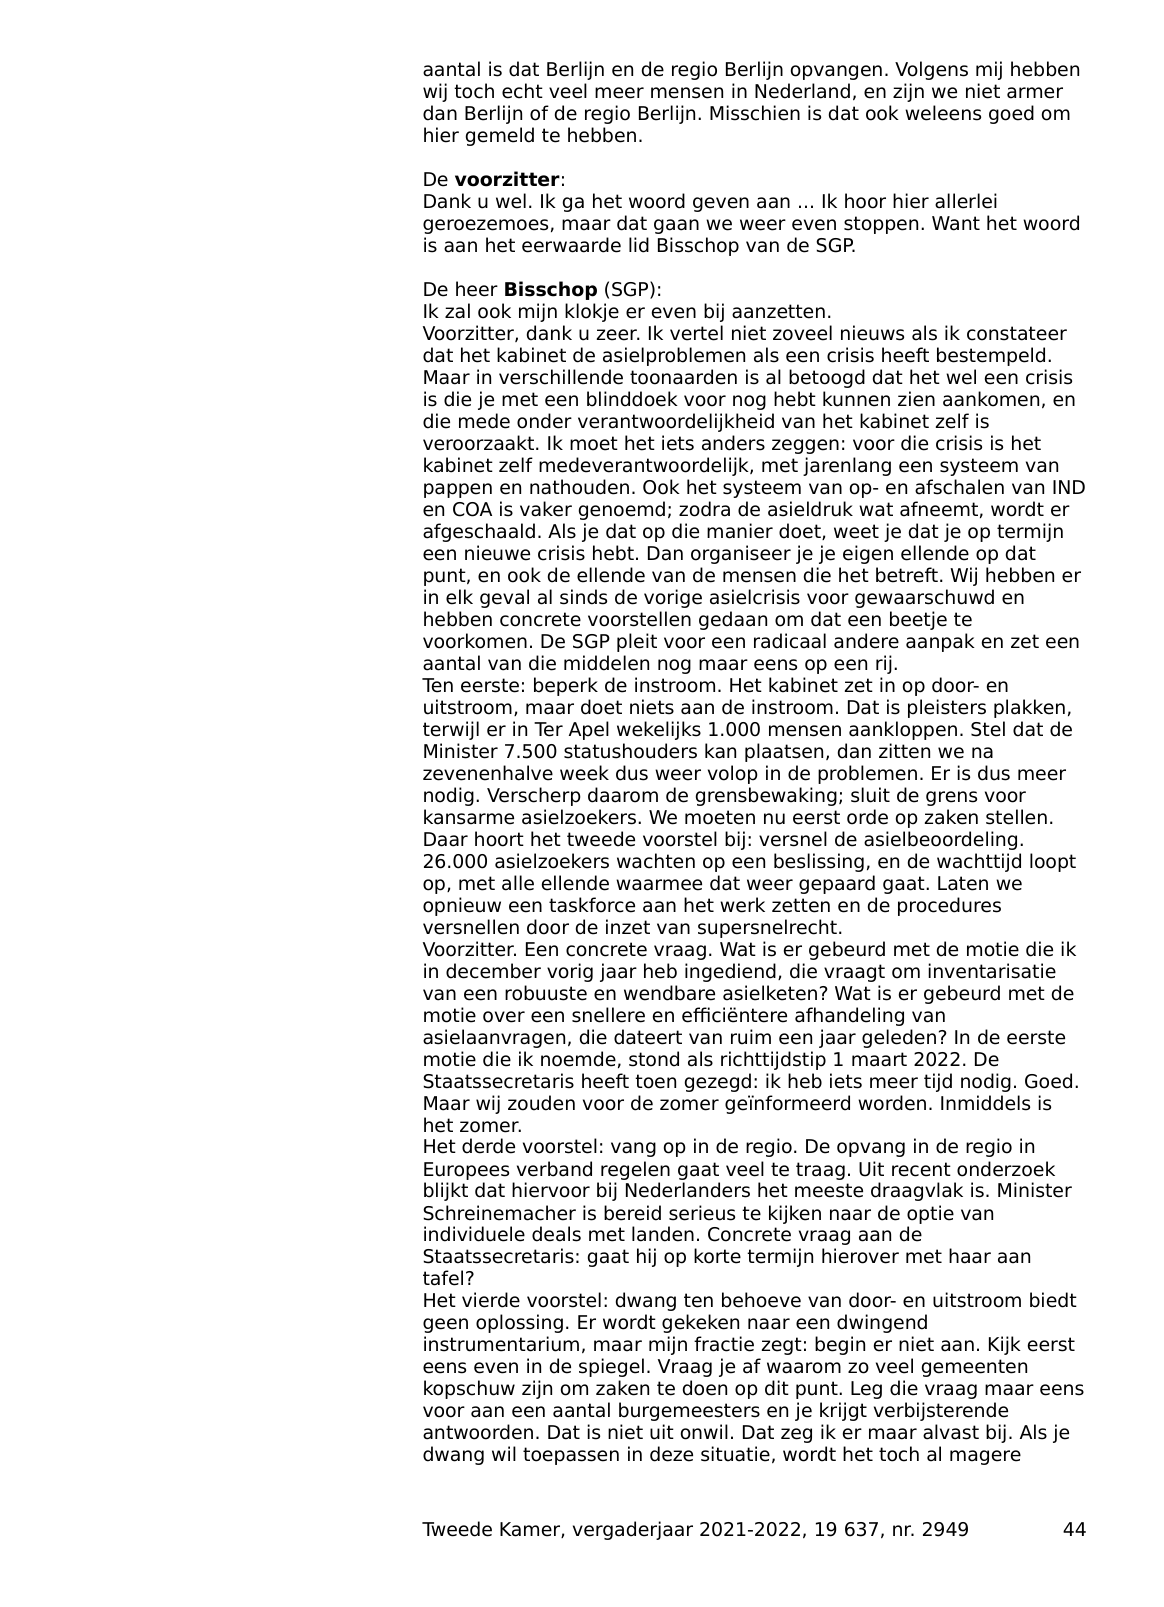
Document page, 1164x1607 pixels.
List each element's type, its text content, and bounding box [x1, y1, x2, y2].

text aantal is dat Berlijn en de regio Berlijn opvangen. Volgens mij hebben wij toch echt veel meer mensen in Nederland, en zijn we niet armer dan Berlijn of de regio Berlijn. Misschien is dat ook weleens goed om hier gemeld te hebben. [422, 59, 1087, 147]
text Het vierde voorstel: dwang ten behoeve van door- en uitstroom biedt geen oplossing. Er wordt gekeken naar een dwingend instrumentarium, maar mijn fractie zegt: begin er niet aan. Kijk eerst eens even in de spiegel. Vraag je af waarom zo veel gemeenten kopschuw zijn om zaken te doen op dit punt. Leg die vraag maar eens voor aan een aantal burgemeesters en je krijgt verbijsterende antwoorden. Dat is niet uit onwil. Dat zeg ik er maar alvast bij. Als je dwang wil toepassen in deze situatie, wordt het toch al magere [422, 1290, 1087, 1466]
text Dank u wel. Ik ga het woord geven aan ... Ik hoor hier allerlei geroezemoes, maar dat gaan we weer even stoppen. Want het woord is aan het eerwaarde lid Bisschop van de SGP. [422, 191, 1087, 257]
text De heer Bisschop (SGP): [422, 279, 1087, 301]
text Ten eerste: beperk de instroom. Het kabinet zet in op door- en uitstroom, maar doet niets aan de instroom. Dat is pleisters plakken, terwijl er in Ter Apel wekelijks 1.000 mensen aankloppen. Stel dat de Minister 7.500 statushouders kan plaatsen, dan zitten we na zevenenhalve week dus weer volop in de problemen. Er is dus meer nodig. Verscherp daarom de grensbewaking; sluit de grens voor kansarme asielzoekers. We moeten nu eerst orde op zaken stellen. Daar hoort het tweede voorstel bij: versnel de asielbeoordeling. 26.000 asielzoekers wachten op een beslissing, en de wachttijd loopt op, met alle ellende waarmee dat weer gepaard gaat. Laten we opnieuw een taskforce aan het werk zetten en de procedures versnellen door de inzet van supersnelrecht. [422, 675, 1087, 939]
text Het derde voorstel: vang op in de regio. De opvang in de regio in Europees verband regelen gaat veel te traag. Uit recent onderzoek blijkt dat hiervoor bij Nederlanders het meeste draagvlak is. Minister Schreinemacher is bereid serieus te kijken naar de optie van individuele deals met landen. Concrete vraag aan de Staatssecretaris: gaat hij op korte termijn hierover met haar aan tafel? [422, 1136, 1087, 1290]
text Ik zal ook mijn klokje er even bij aanzetten. [422, 301, 1087, 323]
text Voorzitter. Een concrete vraag. Wat is er gebeurd met de motie die ik in december vorig jaar heb ingediend, die vraagt om inventarisatie van een robuuste en wendbare asielketen? Wat is er gebeurd met de motie over een snellere en efficiëntere afhandeling van asielaanvragen, die dateert van ruim een jaar geleden? In de eerste motie die ik noemde, stond als richttijdstip 1 maart 2022. De Staatssecretaris heeft toen gezegd: ik heb iets meer tijd nodig. Goed. Maar wij zouden voor de zomer geïnformeerd worden. Inmiddels is het zomer. [422, 939, 1087, 1136]
text Voorzitter, dank u zeer. Ik vertel niet zoveel nieuws als ik constateer dat het kabinet de asielproblemen als een crisis heeft bestempeld. Maar in verschillende toonaarden is al betoogd dat het wel een crisis is die je met een blinddoek voor nog hebt kunnen zien aankomen, en die mede onder verantwoordelijkheid van het kabinet zelf is veroorzaakt. Ik moet het iets anders zeggen: voor die crisis is het kabinet zelf medeverantwoordelijk, met jarenlang een systeem van pappen en nathouden. Ook het systeem van op- en afschalen van IND en COA is vaker genoemd; zodra de asieldruk wat afneemt, wordt er afgeschaald. Als je dat op die manier doet, weet je dat je op termijn een nieuwe crisis hebt. Dan organiseer je je eigen ellende op dat punt, en ook de ellende van de mensen die het betreft. Wij hebben er in elk geval al sinds de vorige asielcrisis voor gewaarschuwd en hebben concrete voorstellen gedaan om dat een beetje te voorkomen. De SGP pleit voor een radicaal andere aanpak en zet een aantal van die middelen nog maar eens op een rij. [422, 323, 1087, 675]
text De voorzitter: [422, 169, 1087, 191]
